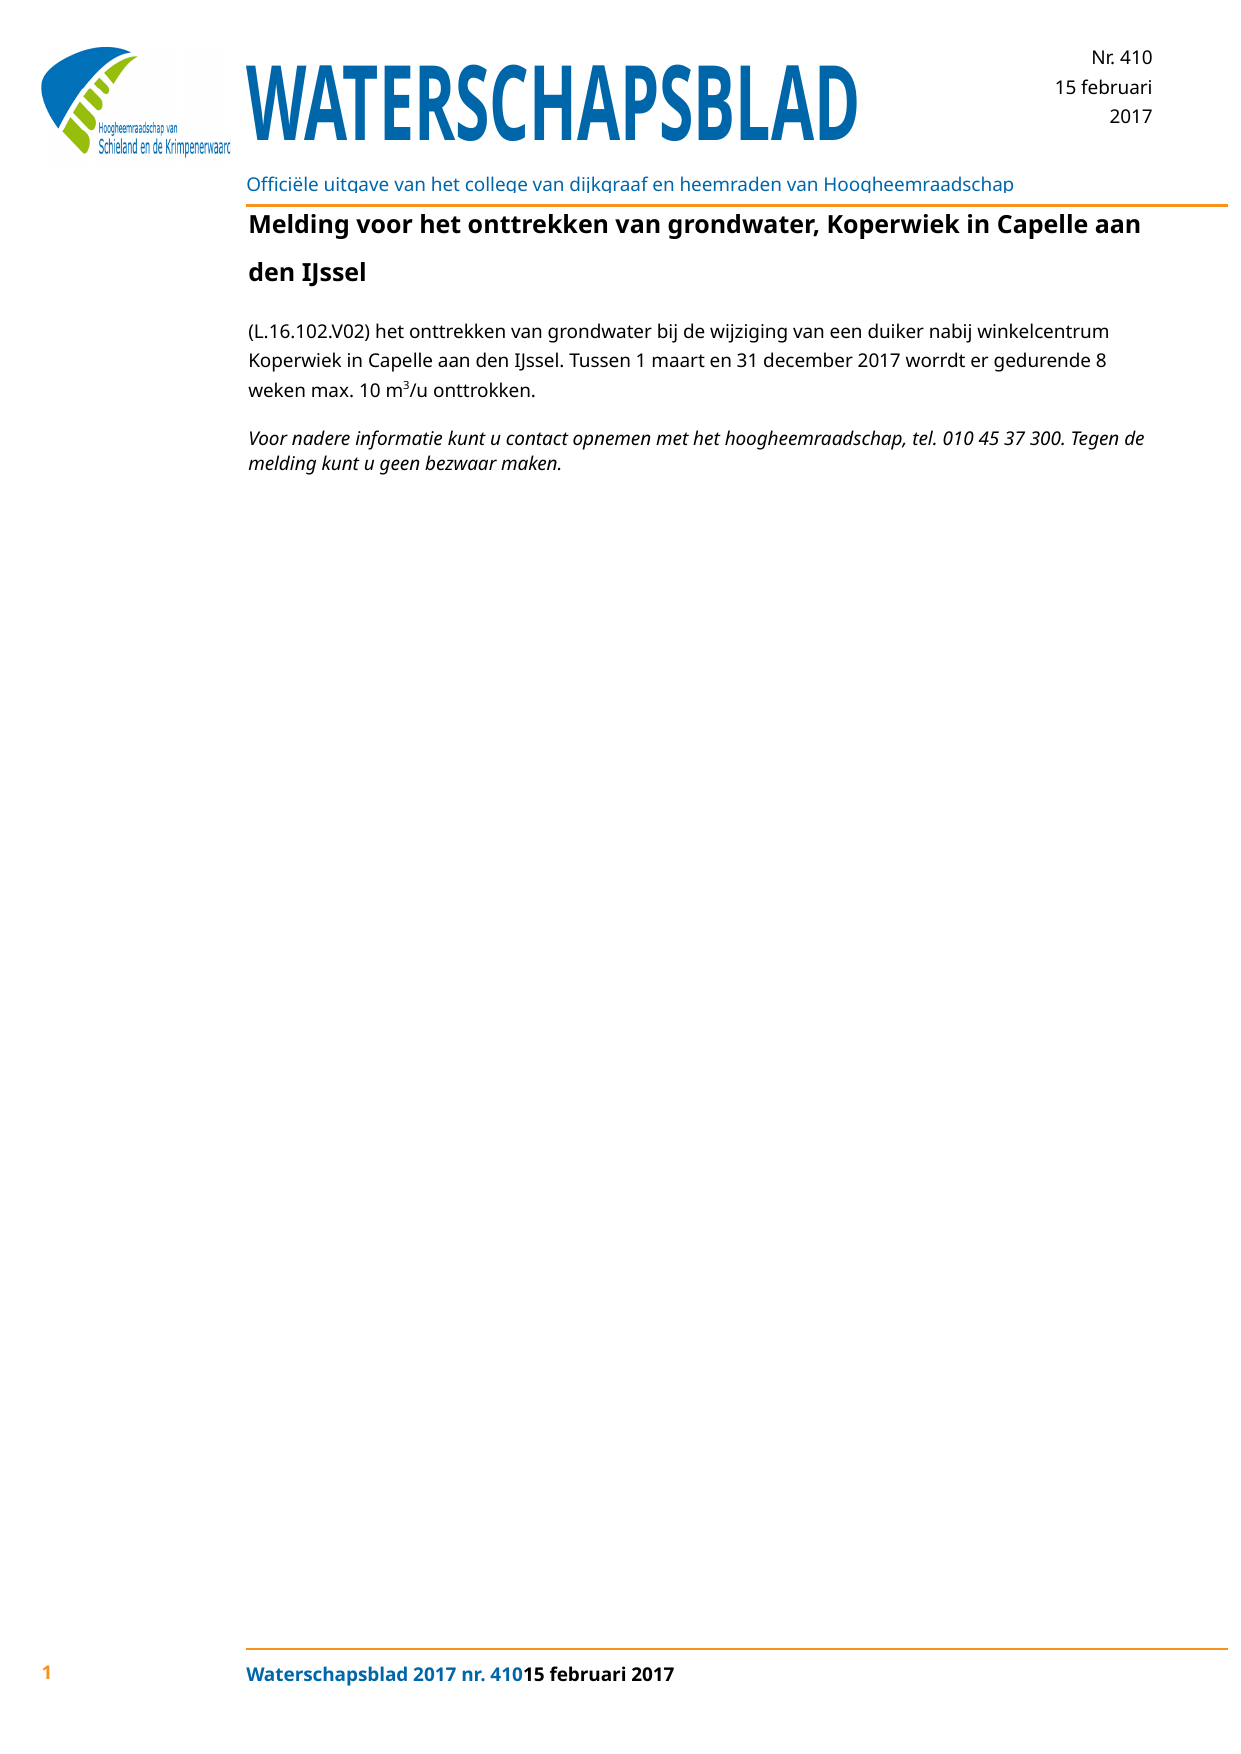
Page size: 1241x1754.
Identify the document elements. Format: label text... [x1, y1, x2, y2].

text Melding voor het onttrekken van grondwater, Koperwiek in Capelle aan den IJssel [248, 207, 1152, 288]
text (L.16.102.V02) het onttrekken van grondwater bij de wijziging van een duiker nabij winkelcentrum Koperwiek in Capelle aan den IJssel. Tussen 1 maart en 31 december 2017 worrdt er gedurende 8 weken max. 10 m3/u onttrokken. [248, 318, 1152, 403]
text Voor nadere informatie kunt u contact opnemen met het hoogheemraadschap, tel. 010 45 37 300. Tegen de melding kunt u geen bezwaar maken. [248, 425, 1152, 476]
picture [41, 47, 231, 172]
